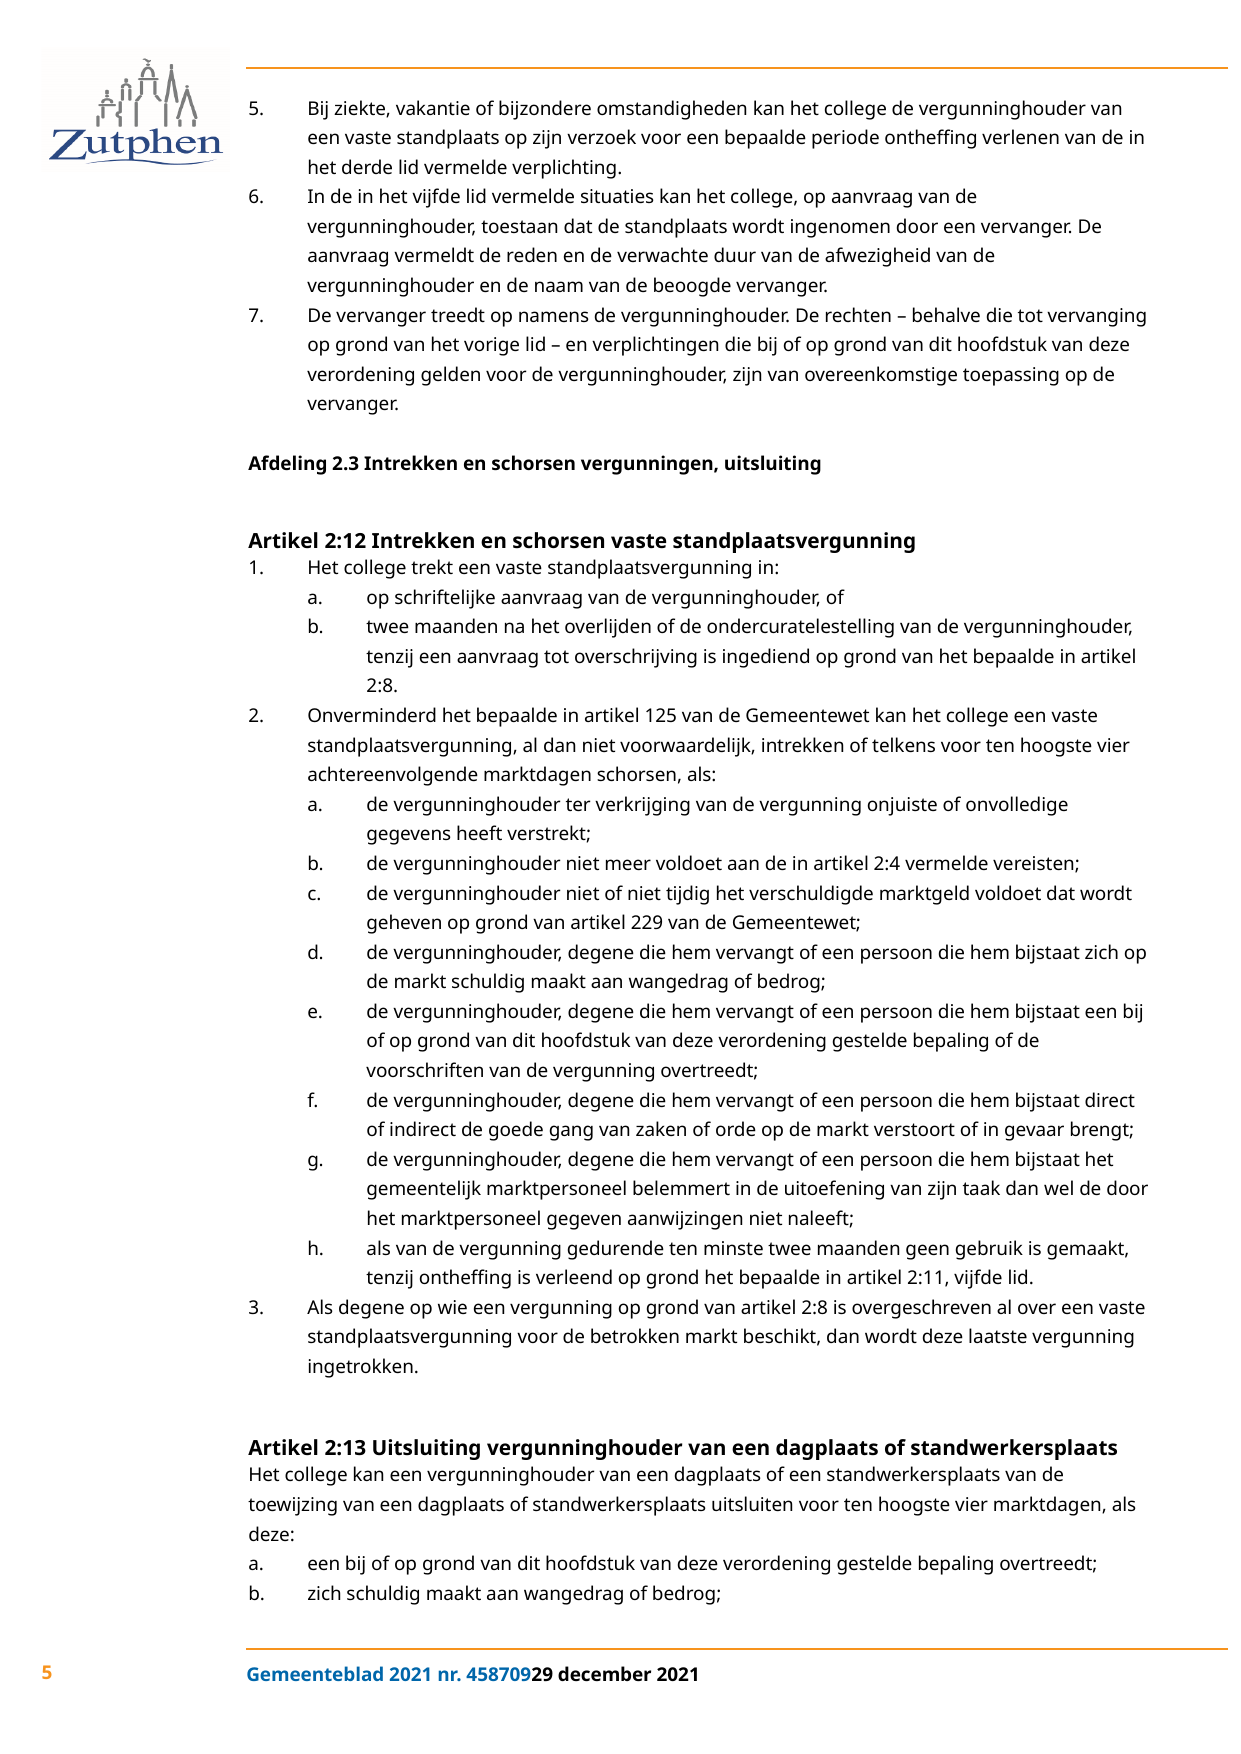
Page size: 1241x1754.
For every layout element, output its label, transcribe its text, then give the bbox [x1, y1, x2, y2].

text Artikel 2:12 Intrekken en schorsen vaste standplaatsvergunning [248, 526, 1152, 554]
list de vergunninghouder, degene die hem vervangt of een persoon die hem bijstaat het gemeentelijk marktpersoneel belemmert in de uitoefening van zijn taak dan wel de door het marktpersoneel gegeven aanwijzingen niet naleeft; [307, 1146, 1152, 1231]
list In de in het vijfde lid vermelde situaties kan het college, op aanvraag van de vergunninghouder, toestaan dat de standplaats wordt ingenomen door een vervanger. De aanvraag vermeldt de reden en de verwachte duur van de afwezigheid van de vergunninghouder en de naam van de beoogde vervanger. [248, 183, 1152, 298]
list op schriftelijke aanvraag van de vergunninghouder, of [307, 584, 1152, 610]
list als van de vergunning gedurende ten minste twee maanden geen gebruik is gemaakt, tenzij ontheffing is verleend op grond het bepaalde in artikel 2:11, vijfde lid. [307, 1235, 1152, 1290]
list de vergunninghouder, degene die hem vervangt of een persoon die hem bijstaat direct of indirect de goede gang van zaken of orde op de markt verstoort of in gevaar brengt; [307, 1087, 1152, 1142]
list Als degene op wie een vergunning op grond van artikel 2:8 is overgeschreven al over een vaste standplaatsvergunning voor de betrokken markt beschikt, dan wordt deze laatste vergunning ingetrokken. [248, 1294, 1152, 1379]
picture [41, 47, 231, 172]
list de vergunninghouder ter verkrijging van de vergunning onjuiste of onvolledige gegevens heeft verstrekt; [307, 791, 1152, 846]
text Afdeling 2.3 Intrekken en schorsen vergunningen, uitsluiting [248, 450, 1152, 476]
list de vergunninghouder, degene die hem vervangt of een persoon die hem bijstaat een bij of op grond van dit hoofdstuk van deze verordening gestelde bepaling of de voorschriften van de vergunning overtreedt; [307, 998, 1152, 1083]
text Artikel 2:13 Uitsluiting vergunninghouder van een dagplaats of standwerkersplaats [248, 1433, 1152, 1462]
list Het college trekt een vaste standplaatsvergunning in: [248, 554, 1152, 580]
list de vergunninghouder niet meer voldoet aan de in artikel 2:4 vermelde vereisten; [307, 850, 1152, 876]
list zich schuldig maakt aan wangedrag of bedrog; [248, 1580, 1152, 1606]
list de vergunninghouder niet of niet tijdig het verschuldigde marktgeld voldoet dat wordt geheven op grond van artikel 229 van de Gemeentewet; [307, 880, 1152, 935]
list de vergunninghouder, degene die hem vervangt of een persoon die hem bijstaat zich op de markt schuldig maakt aan wangedrag of bedrog; [307, 939, 1152, 994]
text Het college kan een vergunninghouder van een dagplaats of een standwerkersplaats van de toewijzing van een dagplaats of standwerkersplaats uitsluiten voor ten hoogste vier marktdagen, als deze: [248, 1462, 1152, 1546]
list twee maanden na het overlijden of de ondercuratelestelling van de vergunninghouder, tenzij een aanvraag tot overschrijving is ingediend op grond van het bepaalde in artikel 2:8. [307, 613, 1152, 698]
list Onverminderd het bepaalde in artikel 125 van de Gemeentewet kan het college een vaste standplaatsvergunning, al dan niet voorwaardelijk, intrekken of telkens voor ten hoogste vier achtereenvolgende marktdagen schorsen, als: [248, 702, 1152, 787]
list De vervanger treedt op namens de vergunninghouder. De rechten – behalve die tot vervanging op grond van het vorige lid – en verplichtingen die bij of op grond van dit hoofdstuk van deze verordening gelden voor de vergunninghouder, zijn van overeenkomstige toepassing op de vervanger. [248, 302, 1152, 416]
list Bij ziekte, vakantie of bijzondere omstandigheden kan het college de vergunninghouder van een vaste standplaats op zijn verzoek voor een bepaalde periode ontheffing verlenen van de in het derde lid vermelde verplichting. [248, 95, 1152, 180]
list een bij of op grond van dit hoofdstuk van deze verordening gestelde bepaling overtreedt; [248, 1550, 1152, 1576]
